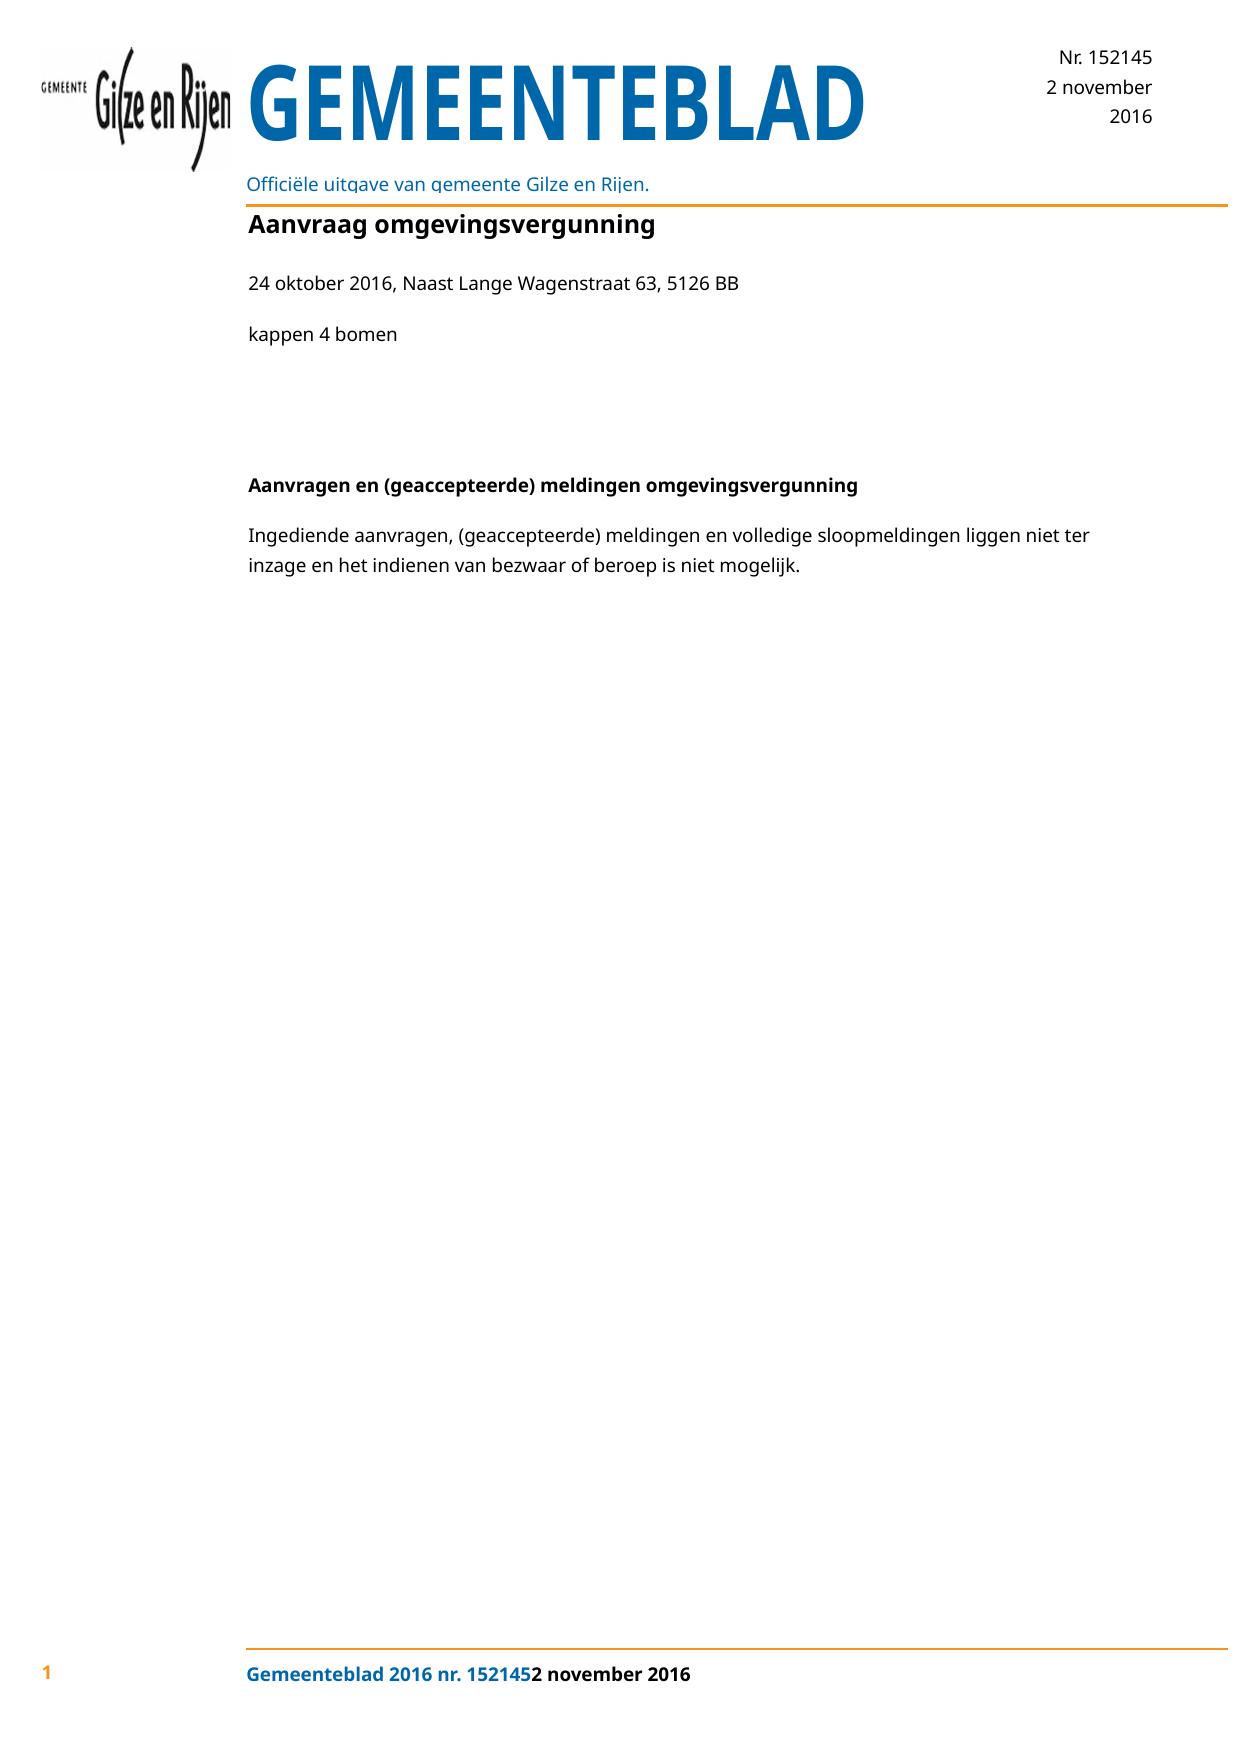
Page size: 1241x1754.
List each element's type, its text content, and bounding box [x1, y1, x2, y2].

text Aanvraag omgevingsvergunning [248, 207, 1152, 241]
text Aanvragen en (geaccepteerde) meldingen omgevingsvergunning [248, 472, 1152, 498]
text Ingediende aanvragen, (geaccepteerde) meldingen en volledige sloopmeldingen liggen niet ter inzage en het indienen van bezwaar of beroep is niet mogelijk. [248, 522, 1152, 578]
text kappen 4 bomen [248, 321, 1152, 346]
text 24 oktober 2016, Naast Lange Wagenstraat 63, 5126 BB [248, 270, 1152, 296]
picture [41, 47, 231, 172]
